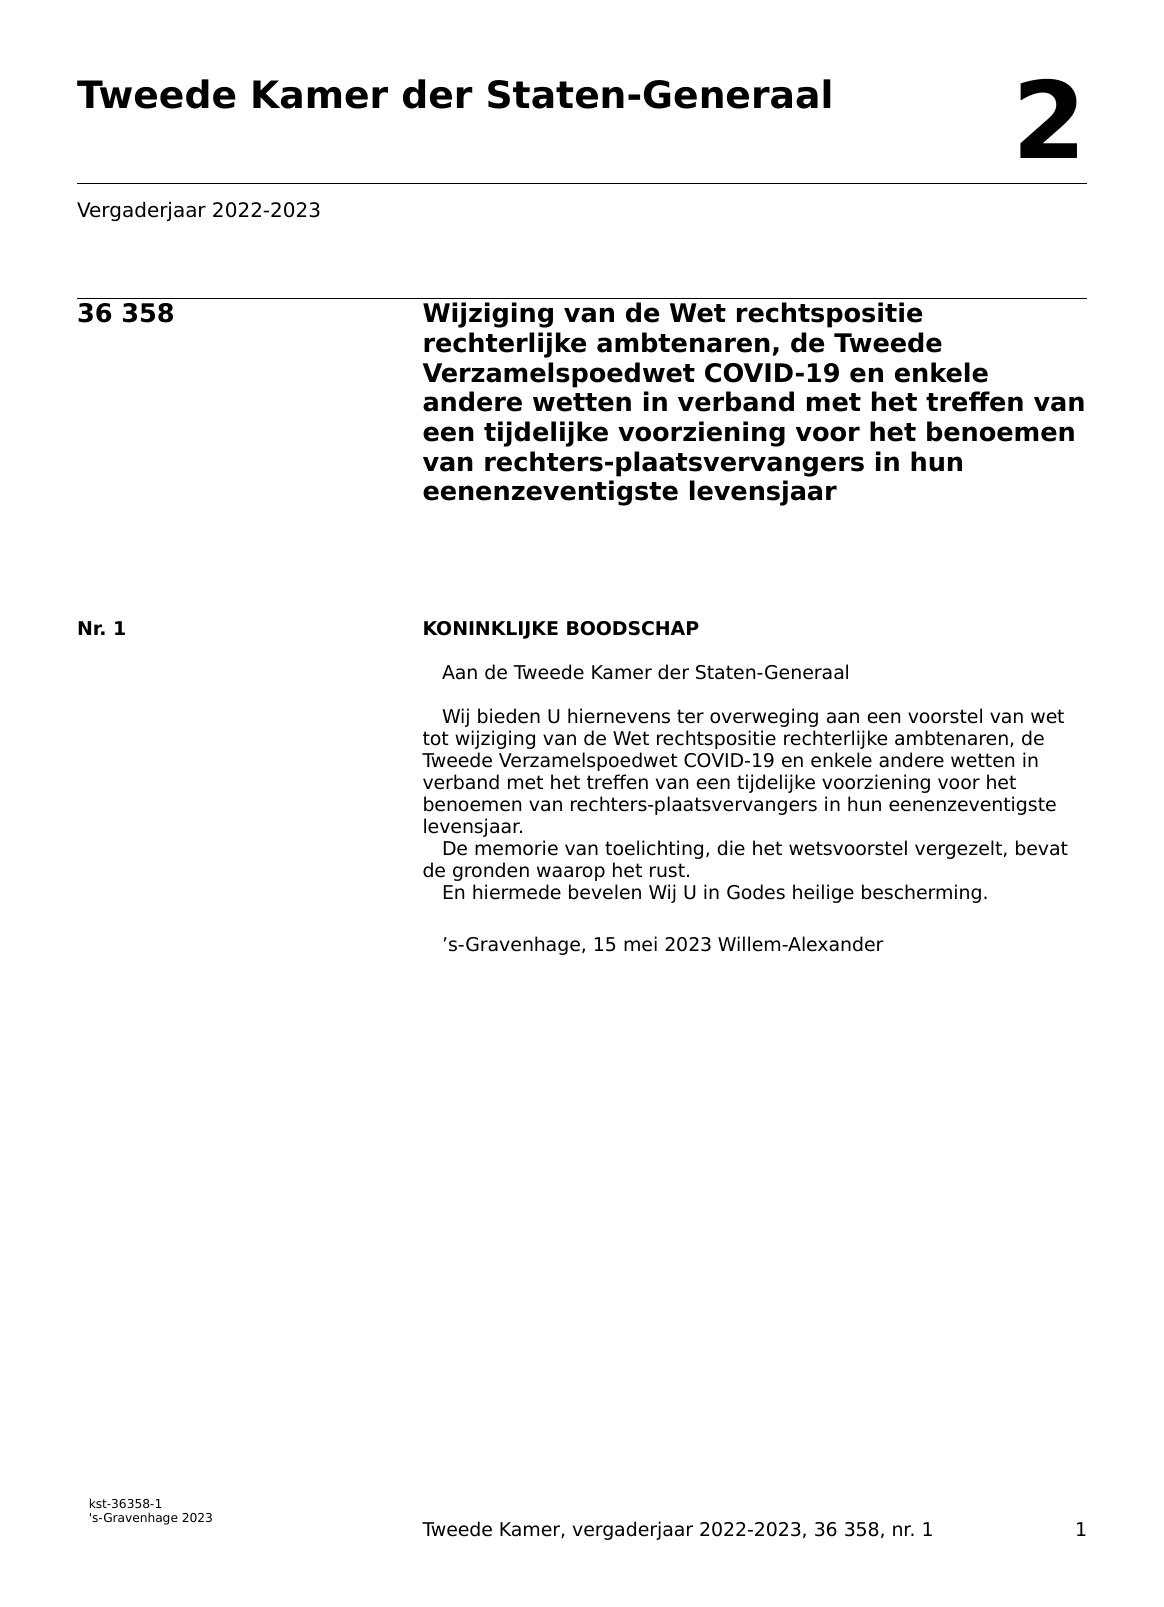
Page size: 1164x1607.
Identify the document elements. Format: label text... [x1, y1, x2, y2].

text kst-36358-1 [88, 1497, 323, 1511]
table_cell Vergaderjaar 2022-2023 [77, 184, 1087, 298]
text De memorie van toelichting, die het wetsvoorstel vergezelt, bevat de gronden waarop het rust. [422, 838, 1087, 882]
table_header Tweede Kamer der Staten-Generaal [77, 59, 886, 183]
text Wij bieden U hiernevens ter overweging aan een voorstel van wet tot wijziging van de Wet rechtspositie rechterlijke ambtenaren, de Tweede Verzamelspoedwet COVID-19 en enkele andere wetten in verband met het treffen van een tijdelijke voorziening voor het benoemen van rechters-plaatsvervangers in hun eenenzeventigste levensjaar. [422, 706, 1087, 838]
subtitle 36 358 Wijziging van de Wet rechtspositie rechterlijke ambtenaren, de Tweede Verzamelspoedwet COVID-19 en enkele andere wetten in verband met het treffen van een tijdelijke voorziening voor het benoemen van rechters-plaatsvervangers in hun eenenzeventigste levensjaar [77, 299, 1087, 507]
text En hiermede bevelen Wij U in Godes heilige bescherming. [422, 882, 1087, 904]
table_header 2 [886, 59, 1087, 183]
subtitle Nr. 1 KONINKLIJKE BOODSCHAP [77, 618, 1087, 640]
text ’s-Gravenhage, 15 mei 2023 Willem-Alexander [422, 934, 1087, 956]
text Aan de Tweede Kamer der Staten-Generaal [422, 662, 1087, 684]
text 's-Gravenhage 2023 [88, 1511, 323, 1525]
